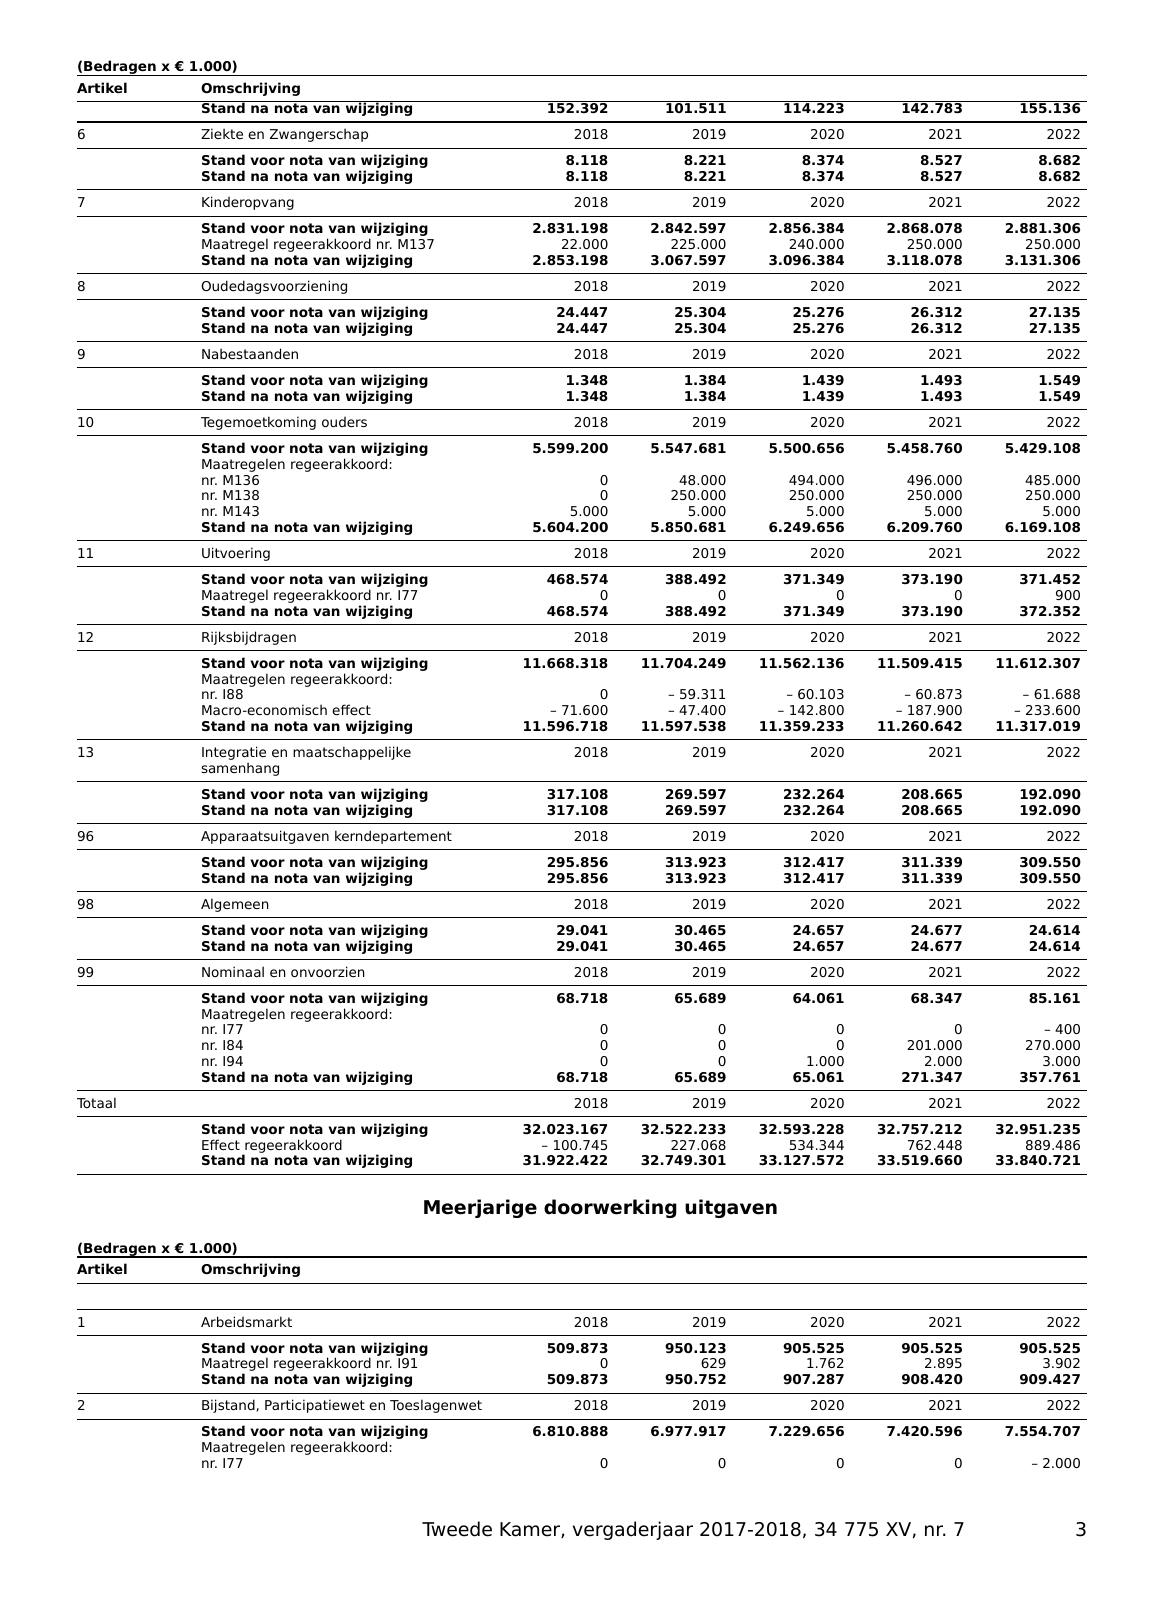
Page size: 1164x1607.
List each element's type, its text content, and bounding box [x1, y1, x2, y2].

table_cell 0 [496, 687, 614, 703]
table_cell 2019 [614, 541, 732, 566]
table_cell 201.000 [850, 1038, 968, 1054]
table_cell 11.597.538 [614, 719, 732, 739]
table_cell 371.349 [732, 567, 850, 588]
table_cell 509.873 [496, 1372, 614, 1392]
table_cell 2018 [496, 625, 614, 650]
table_cell 8.374 [732, 149, 850, 169]
table_cell 373.190 [850, 567, 968, 588]
table_cell [77, 504, 195, 520]
table_cell 0 [850, 588, 968, 603]
table_cell 68.718 [496, 1069, 614, 1090]
table_cell 468.574 [496, 604, 614, 624]
table_cell 29.041 [496, 918, 614, 938]
table_cell 11.704.249 [614, 651, 732, 671]
table_cell [850, 1440, 968, 1456]
table_cell 2022 [969, 342, 1087, 367]
table_cell 11 [77, 541, 195, 566]
table_cell – 142.800 [732, 703, 850, 719]
table_cell [850, 1284, 968, 1309]
table_cell 317.108 [496, 782, 614, 802]
table_cell 468.574 [496, 567, 614, 588]
table_cell 317.108 [496, 803, 614, 823]
table_cell 900 [969, 588, 1087, 603]
table_cell nr. M143 [195, 504, 496, 520]
table_cell [77, 782, 195, 802]
table_cell [732, 76, 850, 101]
table_cell 2020 [732, 190, 850, 216]
table_cell 25.304 [614, 300, 732, 321]
table_cell – 400 [969, 1022, 1087, 1038]
table_cell 227.068 [614, 1138, 732, 1153]
table_cell 2020 [732, 342, 850, 367]
table_cell 2021 [850, 960, 968, 985]
table_cell Stand voor nota van wijziging [195, 782, 496, 802]
table_cell 2019 [614, 1394, 732, 1418]
table_cell Omschrijving [195, 76, 496, 101]
table_cell 2019 [614, 892, 732, 917]
table_cell 2022 [969, 892, 1087, 917]
table_cell 2021 [850, 892, 968, 917]
table_cell [77, 850, 195, 870]
table_cell [77, 1440, 195, 1456]
table_cell [850, 457, 968, 472]
table_cell 2018 [496, 740, 614, 781]
table_cell 2021 [850, 1091, 968, 1116]
table_cell 8.221 [614, 169, 732, 189]
table_cell 32.593.228 [732, 1117, 850, 1137]
table_cell 68.718 [496, 986, 614, 1006]
table_cell 32.023.167 [496, 1117, 614, 1137]
table_cell 65.689 [614, 1069, 732, 1090]
table_cell 7.229.656 [732, 1420, 850, 1440]
table_cell Tegemoetkoming ouders [195, 410, 496, 435]
table_cell 2018 [496, 1091, 614, 1116]
table_cell nr. I77 [195, 1456, 496, 1471]
table_cell [77, 321, 195, 341]
table_cell 309.550 [969, 850, 1087, 870]
table_cell 2019 [614, 410, 732, 435]
table_cell 3.067.597 [614, 253, 732, 273]
table_cell 32.749.301 [614, 1153, 732, 1173]
table_cell [850, 671, 968, 687]
table_cell Macro-economisch effect [195, 703, 496, 719]
table_cell [732, 1284, 850, 1309]
table_cell Effect regeerakkoord [195, 1138, 496, 1153]
table_cell 485.000 [969, 473, 1087, 488]
table_cell 32.522.233 [614, 1117, 732, 1137]
table_cell 0 [496, 488, 614, 504]
table_cell 2019 [614, 1091, 732, 1116]
table_cell 905.525 [850, 1336, 968, 1356]
table_cell [77, 1356, 195, 1372]
table_cell nr. M138 [195, 488, 496, 504]
table_cell 250.000 [614, 488, 732, 504]
table_cell nr. I88 [195, 687, 496, 703]
table_cell 1.384 [614, 389, 732, 409]
table_cell [77, 939, 195, 959]
table_cell 24.614 [969, 918, 1087, 938]
table_cell Ziekte en Zwangerschap [195, 123, 496, 147]
table_cell 950.123 [614, 1336, 732, 1356]
table_cell 2020 [732, 1091, 850, 1116]
table_cell 5.604.200 [496, 520, 614, 540]
table_cell 33.519.660 [850, 1153, 968, 1173]
table_cell [614, 1006, 732, 1022]
table_cell 313.923 [614, 870, 732, 891]
table_cell 8.527 [850, 169, 968, 189]
table_cell 8.118 [496, 169, 614, 189]
table_cell [77, 520, 195, 540]
table_cell 2019 [614, 342, 732, 367]
table_cell 240.000 [732, 237, 850, 253]
table_cell Stand voor nota van wijziging [195, 1117, 496, 1137]
table_cell [614, 671, 732, 687]
table_cell – 100.745 [496, 1138, 614, 1153]
table_cell Apparaatsuitgaven kerndepartement [195, 824, 496, 849]
table_cell 8.118 [496, 149, 614, 169]
table_cell [77, 488, 195, 504]
table_cell Stand na nota van wijziging [195, 321, 496, 341]
table_cell [496, 457, 614, 472]
table_cell [732, 457, 850, 472]
table_cell 6.209.760 [850, 520, 968, 540]
table_cell [77, 687, 195, 703]
table_cell 24.447 [496, 300, 614, 321]
table_cell 2022 [969, 1310, 1087, 1335]
table_cell 29.041 [496, 939, 614, 959]
table_cell [77, 1038, 195, 1054]
table_cell 905.525 [732, 1336, 850, 1356]
table_cell 372.352 [969, 604, 1087, 624]
table_cell Arbeidsmarkt [195, 1310, 496, 1335]
table_cell 2018 [496, 541, 614, 566]
table_cell 8.221 [614, 149, 732, 169]
table_cell 5.000 [614, 504, 732, 520]
table_cell [969, 1284, 1087, 1309]
table_cell 309.550 [969, 870, 1087, 891]
table_cell Maatregelen regeerakkoord: [195, 1006, 496, 1022]
table_cell 32.951.235 [969, 1117, 1087, 1137]
table_cell 65.689 [614, 986, 732, 1006]
table_cell 2020 [732, 824, 850, 849]
table_cell 2018 [496, 960, 614, 985]
table_cell 24.657 [732, 939, 850, 959]
table_cell [614, 1258, 732, 1282]
table_cell 114.223 [732, 102, 850, 121]
table_cell [969, 457, 1087, 472]
table_cell 6.977.917 [614, 1420, 732, 1440]
table_cell [77, 237, 195, 253]
table_cell 2.868.078 [850, 217, 968, 237]
table_cell nr. I94 [195, 1054, 496, 1069]
table_cell Stand na nota van wijziging [195, 520, 496, 540]
table_cell [195, 1284, 496, 1309]
table_cell – 187.900 [850, 703, 968, 719]
table_cell [850, 1258, 968, 1282]
table_cell Stand voor nota van wijziging [195, 217, 496, 237]
table_cell 85.161 [969, 986, 1087, 1006]
table_cell 30.465 [614, 918, 732, 938]
table_cell 905.525 [969, 1336, 1087, 1356]
table_cell 312.417 [732, 870, 850, 891]
table_cell 0 [496, 1038, 614, 1054]
table_cell [77, 986, 195, 1006]
table_cell 0 [850, 1456, 968, 1471]
table_cell [77, 457, 195, 472]
table_cell 24.447 [496, 321, 614, 341]
table_cell [614, 457, 732, 472]
table_cell 64.061 [732, 986, 850, 1006]
table_cell 2018 [496, 123, 614, 147]
table_cell [732, 671, 850, 687]
table_cell Artikel [77, 76, 195, 101]
table_cell 2.881.306 [969, 217, 1087, 237]
table_cell 1.384 [614, 368, 732, 389]
table_cell Maatregel regeerakkoord nr. I77 [195, 588, 496, 603]
table_cell Stand na nota van wijziging [195, 870, 496, 891]
table_cell 3.000 [969, 1054, 1087, 1069]
table_cell [77, 918, 195, 938]
table_cell 3.118.078 [850, 253, 968, 273]
table_cell 48.000 [614, 473, 732, 488]
table_cell 0 [732, 1456, 850, 1471]
table_cell Totaal [77, 1091, 195, 1116]
table_cell 250.000 [850, 488, 968, 504]
table_cell 0 [496, 1054, 614, 1069]
table_cell 225.000 [614, 237, 732, 253]
table_cell Omschrijving [195, 1258, 496, 1282]
table_cell 311.339 [850, 850, 968, 870]
table_cell 11.359.233 [732, 719, 850, 739]
table_cell 98 [77, 892, 195, 917]
table_cell – 60.103 [732, 687, 850, 703]
table_cell 2019 [614, 824, 732, 849]
table_cell 6.249.656 [732, 520, 850, 540]
table_cell 2021 [850, 1310, 968, 1335]
table_cell 313.923 [614, 850, 732, 870]
table_cell [195, 1091, 496, 1116]
table_cell 2020 [732, 740, 850, 781]
table_cell 0 [496, 1356, 614, 1372]
table_cell 33.127.572 [732, 1153, 850, 1173]
table_cell [77, 1138, 195, 1153]
table_cell 2022 [969, 541, 1087, 566]
table_cell 11.612.307 [969, 651, 1087, 671]
table_cell Stand na nota van wijziging [195, 939, 496, 959]
table_cell 0 [614, 1038, 732, 1054]
table_cell 11.317.019 [969, 719, 1087, 739]
table_cell 192.090 [969, 782, 1087, 802]
table_cell [614, 76, 732, 101]
table_cell 2020 [732, 410, 850, 435]
table_cell 9 [77, 342, 195, 367]
table_cell 8 [77, 274, 195, 299]
table_cell 388.492 [614, 567, 732, 588]
table_cell – 2.000 [969, 1456, 1087, 1471]
table_cell [969, 76, 1087, 101]
table_cell [77, 300, 195, 321]
table_cell 24.614 [969, 939, 1087, 959]
table_cell 101.511 [614, 102, 732, 121]
table_cell 1.493 [850, 389, 968, 409]
table_cell 8.374 [732, 169, 850, 189]
table_cell Kinderopvang [195, 190, 496, 216]
table_cell [77, 368, 195, 389]
table_cell 27.135 [969, 321, 1087, 341]
table_cell 25.304 [614, 321, 732, 341]
table_cell 2022 [969, 740, 1087, 781]
table_cell 2018 [496, 1310, 614, 1335]
table_cell Uitvoering [195, 541, 496, 566]
table_header (Bedragen x € 1.000) [77, 1241, 1087, 1256]
table_cell Stand na nota van wijziging [195, 1153, 496, 1173]
table_cell 2019 [614, 740, 732, 781]
table_cell 232.264 [732, 782, 850, 802]
table_cell [496, 1440, 614, 1456]
table_cell [77, 1284, 195, 1309]
table_cell 3.131.306 [969, 253, 1087, 273]
table_cell – 71.600 [496, 703, 614, 719]
table_cell nr. I77 [195, 1022, 496, 1038]
table_cell 270.000 [969, 1038, 1087, 1054]
table_cell 32.757.212 [850, 1117, 968, 1137]
table_cell 250.000 [732, 488, 850, 504]
table_cell 373.190 [850, 604, 968, 624]
table_cell 0 [496, 588, 614, 603]
table_cell Stand na nota van wijziging [195, 1069, 496, 1090]
table_cell 2021 [850, 740, 968, 781]
table_cell 2019 [614, 1310, 732, 1335]
table_cell 5.000 [850, 504, 968, 520]
table_cell 26.312 [850, 321, 968, 341]
table_cell 2018 [496, 342, 614, 367]
table_cell 11.260.642 [850, 719, 968, 739]
table_cell Stand na nota van wijziging [195, 803, 496, 823]
table_cell Stand na nota van wijziging [195, 169, 496, 189]
table_cell 371.349 [732, 604, 850, 624]
table_cell 311.339 [850, 870, 968, 891]
table_cell [77, 1054, 195, 1069]
table_cell [732, 1440, 850, 1456]
table_cell 6.810.888 [496, 1420, 614, 1440]
table_cell 2020 [732, 892, 850, 917]
table_cell Stand voor nota van wijziging [195, 850, 496, 870]
table_cell 30.465 [614, 939, 732, 959]
table_cell 31.922.422 [496, 1153, 614, 1173]
table_cell 1.348 [496, 389, 614, 409]
table_cell [732, 1006, 850, 1022]
table_cell 2022 [969, 625, 1087, 650]
table_cell 2020 [732, 541, 850, 566]
table_cell 2021 [850, 824, 968, 849]
table_cell 3.902 [969, 1356, 1087, 1372]
table_cell [77, 567, 195, 588]
table_cell Rijksbijdragen [195, 625, 496, 650]
table_cell [77, 1117, 195, 1137]
table_cell 2022 [969, 960, 1087, 985]
table_cell 7 [77, 190, 195, 216]
subtitle Meerjarige doorwerking uitgaven [422, 1197, 1087, 1219]
table_cell Stand voor nota van wijziging [195, 300, 496, 321]
table_cell 5.850.681 [614, 520, 732, 540]
table_cell 2019 [614, 123, 732, 147]
table_cell 2021 [850, 410, 968, 435]
table_cell [77, 1336, 195, 1356]
table_cell 269.597 [614, 782, 732, 802]
table_cell 250.000 [850, 237, 968, 253]
table_cell 2019 [614, 190, 732, 216]
table_cell 2021 [850, 625, 968, 650]
table_cell 2019 [614, 960, 732, 985]
table_cell 2021 [850, 342, 968, 367]
table_cell Stand voor nota van wijziging [195, 918, 496, 938]
table_cell 2018 [496, 1394, 614, 1418]
table_cell 629 [614, 1356, 732, 1372]
table_cell 2018 [496, 824, 614, 849]
table_cell 2021 [850, 274, 968, 299]
table_cell 7.554.707 [969, 1420, 1087, 1440]
table_cell 152.392 [496, 102, 614, 121]
table_cell 208.665 [850, 782, 968, 802]
table_cell Algemeen [195, 892, 496, 917]
table_cell 11.596.718 [496, 719, 614, 739]
table_cell 2018 [496, 410, 614, 435]
table_cell 96 [77, 824, 195, 849]
table_cell 2022 [969, 824, 1087, 849]
table_cell 11.668.318 [496, 651, 614, 671]
table_cell 1.493 [850, 368, 968, 389]
table_cell 2019 [614, 274, 732, 299]
table_cell 271.347 [850, 1069, 968, 1090]
table_cell [496, 671, 614, 687]
table_cell 2.831.198 [496, 217, 614, 237]
table_cell 192.090 [969, 803, 1087, 823]
table_cell 388.492 [614, 604, 732, 624]
table_cell 0 [732, 588, 850, 603]
table_cell 2018 [496, 274, 614, 299]
table_cell 0 [732, 1022, 850, 1038]
table_cell [614, 1440, 732, 1456]
table_cell 232.264 [732, 803, 850, 823]
table_cell 2.000 [850, 1054, 968, 1069]
table_cell 22.000 [496, 237, 614, 253]
table_cell 33.840.721 [969, 1153, 1087, 1173]
table_cell 2021 [850, 541, 968, 566]
table_cell 2018 [496, 892, 614, 917]
table_cell [969, 1440, 1087, 1456]
table_cell 5.000 [496, 504, 614, 520]
table_cell 2020 [732, 960, 850, 985]
table_cell 0 [614, 588, 732, 603]
table_cell Stand voor nota van wijziging [195, 436, 496, 457]
table_cell 6.169.108 [969, 520, 1087, 540]
table_cell 357.761 [969, 1069, 1087, 1090]
table_cell [77, 253, 195, 273]
table_cell [77, 651, 195, 671]
table_cell 1.549 [969, 368, 1087, 389]
table_cell Stand voor nota van wijziging [195, 149, 496, 169]
table_cell 2021 [850, 1394, 968, 1418]
table_cell Nabestaanden [195, 342, 496, 367]
table_cell 2.895 [850, 1356, 968, 1372]
table_cell [77, 870, 195, 891]
table_cell [496, 1006, 614, 1022]
table_cell Artikel [77, 1258, 195, 1282]
table_cell 5.599.200 [496, 436, 614, 457]
table_cell 2022 [969, 1394, 1087, 1418]
table_cell 534.344 [732, 1138, 850, 1153]
table_cell 11.562.136 [732, 651, 850, 671]
table_cell 5.000 [732, 504, 850, 520]
table_cell [77, 604, 195, 624]
table_cell [496, 1258, 614, 1282]
table_cell 13 [77, 740, 195, 781]
table_cell [77, 1069, 195, 1090]
table_cell [77, 1372, 195, 1392]
table_header (Bedragen x € 1.000) [77, 59, 1087, 75]
table_cell [77, 169, 195, 189]
table_cell 7.420.596 [850, 1420, 968, 1440]
table_cell 142.783 [850, 102, 968, 121]
table_cell Stand voor nota van wijziging [195, 1420, 496, 1440]
table_cell Nominaal en onvoorzien [195, 960, 496, 985]
table_cell Stand na nota van wijziging [195, 389, 496, 409]
table_cell – 59.311 [614, 687, 732, 703]
table_cell 0 [614, 1456, 732, 1471]
table_cell 2 [77, 1394, 195, 1418]
table_cell Stand na nota van wijziging [195, 253, 496, 273]
table_cell 155.136 [969, 102, 1087, 121]
table_cell Maatregelen regeerakkoord: [195, 457, 496, 472]
table_cell 24.677 [850, 918, 968, 938]
table_cell 2020 [732, 625, 850, 650]
table_cell 68.347 [850, 986, 968, 1006]
table_cell 494.000 [732, 473, 850, 488]
table_cell [496, 76, 614, 101]
table_cell 2.853.198 [496, 253, 614, 273]
table_cell 1.439 [732, 368, 850, 389]
table_cell 312.417 [732, 850, 850, 870]
table_cell Stand na nota van wijziging [195, 719, 496, 739]
table_cell 1.439 [732, 389, 850, 409]
table_cell 10 [77, 410, 195, 435]
table_cell Maatregelen regeerakkoord: [195, 1440, 496, 1456]
table_cell 250.000 [969, 488, 1087, 504]
table_cell Stand na nota van wijziging [195, 604, 496, 624]
table_cell [496, 1284, 614, 1309]
table_cell 2020 [732, 1394, 850, 1418]
table_cell [969, 1258, 1087, 1282]
table_cell 0 [850, 1022, 968, 1038]
table_cell [77, 671, 195, 687]
table_cell Bijstand, Participatiewet en Toeslagenwet [195, 1394, 496, 1418]
table_cell [77, 719, 195, 739]
table_cell 1.000 [732, 1054, 850, 1069]
table_cell 907.287 [732, 1372, 850, 1392]
table_cell 1.549 [969, 389, 1087, 409]
table_cell 65.061 [732, 1069, 850, 1090]
table_cell 0 [614, 1054, 732, 1069]
table_cell [77, 588, 195, 603]
table_cell nr. I84 [195, 1038, 496, 1054]
table_cell Maatregel regeerakkoord nr. M137 [195, 237, 496, 253]
table_cell 908.420 [850, 1372, 968, 1392]
table_cell 99 [77, 960, 195, 985]
table_cell [77, 803, 195, 823]
table_cell 762.448 [850, 1138, 968, 1153]
table_cell [850, 1006, 968, 1022]
table_cell Stand voor nota van wijziging [195, 651, 496, 671]
table_cell 2021 [850, 123, 968, 147]
table_cell 8.527 [850, 149, 968, 169]
table_cell 2020 [732, 274, 850, 299]
table_cell 5.458.760 [850, 436, 968, 457]
table_cell Maatregel regeerakkoord nr. I91 [195, 1356, 496, 1372]
table_cell Maatregelen regeerakkoord: [195, 671, 496, 687]
table_cell 295.856 [496, 850, 614, 870]
table_cell 509.873 [496, 1336, 614, 1356]
table_cell 889.486 [969, 1138, 1087, 1153]
table_cell 909.427 [969, 1372, 1087, 1392]
table_cell 5.429.108 [969, 436, 1087, 457]
table_cell 0 [496, 473, 614, 488]
table_cell [77, 703, 195, 719]
table_cell 371.452 [969, 567, 1087, 588]
table_cell Stand na nota van wijziging [195, 102, 496, 121]
table_cell nr. M136 [195, 473, 496, 488]
table_cell [850, 76, 968, 101]
table_cell [969, 671, 1087, 687]
table_cell 0 [732, 1038, 850, 1054]
table_cell 12 [77, 625, 195, 650]
table_cell 25.276 [732, 321, 850, 341]
table_cell 8.682 [969, 149, 1087, 169]
table_cell [77, 1022, 195, 1038]
table_cell [77, 1456, 195, 1471]
table_cell 8.682 [969, 169, 1087, 189]
table_cell 2019 [614, 625, 732, 650]
table_cell 24.677 [850, 939, 968, 959]
table_cell 2.856.384 [732, 217, 850, 237]
table_cell 2022 [969, 410, 1087, 435]
table_cell [732, 1258, 850, 1282]
table_cell – 233.600 [969, 703, 1087, 719]
table_cell 2022 [969, 1091, 1087, 1116]
table_cell 0 [496, 1456, 614, 1471]
table_cell 5.547.681 [614, 436, 732, 457]
table_cell 5.500.656 [732, 436, 850, 457]
table_cell 2020 [732, 123, 850, 147]
table_cell 1.348 [496, 368, 614, 389]
table_cell [77, 473, 195, 488]
table_cell [77, 389, 195, 409]
table_cell 25.276 [732, 300, 850, 321]
table_cell 295.856 [496, 870, 614, 891]
table_cell 2020 [732, 1310, 850, 1335]
table_cell [77, 1153, 195, 1173]
table_cell 24.657 [732, 918, 850, 938]
table_cell 2022 [969, 274, 1087, 299]
table_cell – 60.873 [850, 687, 968, 703]
table_cell Stand voor nota van wijziging [195, 567, 496, 588]
table_cell Integratie en maatschappelijke samenhang [195, 740, 496, 781]
table_cell [77, 1006, 195, 1022]
table_cell [77, 102, 195, 121]
table_cell 2018 [496, 190, 614, 216]
table_cell 2022 [969, 190, 1087, 216]
table_cell [77, 217, 195, 237]
table_cell Stand voor nota van wijziging [195, 986, 496, 1006]
table_cell 0 [496, 1022, 614, 1038]
table_cell [77, 149, 195, 169]
table_cell 2.842.597 [614, 217, 732, 237]
table_cell 2022 [969, 123, 1087, 147]
table_cell Stand voor nota van wijziging [195, 368, 496, 389]
table_cell 27.135 [969, 300, 1087, 321]
table_cell 2021 [850, 190, 968, 216]
table_cell Stand voor nota van wijziging [195, 1336, 496, 1356]
table_cell 6 [77, 123, 195, 147]
table_cell Stand na nota van wijziging [195, 1372, 496, 1392]
table_cell 950.752 [614, 1372, 732, 1392]
table_cell – 47.400 [614, 703, 732, 719]
table_cell 208.665 [850, 803, 968, 823]
table_cell [77, 1420, 195, 1440]
table_cell 250.000 [969, 237, 1087, 253]
table_cell [969, 1006, 1087, 1022]
table_cell 26.312 [850, 300, 968, 321]
table_cell 496.000 [850, 473, 968, 488]
table_cell 11.509.415 [850, 651, 968, 671]
table_cell [77, 436, 195, 457]
table_cell Oudedagsvoorziening [195, 274, 496, 299]
table_cell 1.762 [732, 1356, 850, 1372]
table_cell 3.096.384 [732, 253, 850, 273]
table_cell 1 [77, 1310, 195, 1335]
table_cell 0 [614, 1022, 732, 1038]
table_cell – 61.688 [969, 687, 1087, 703]
table_cell 269.597 [614, 803, 732, 823]
table_cell 5.000 [969, 504, 1087, 520]
table_cell [614, 1284, 732, 1309]
